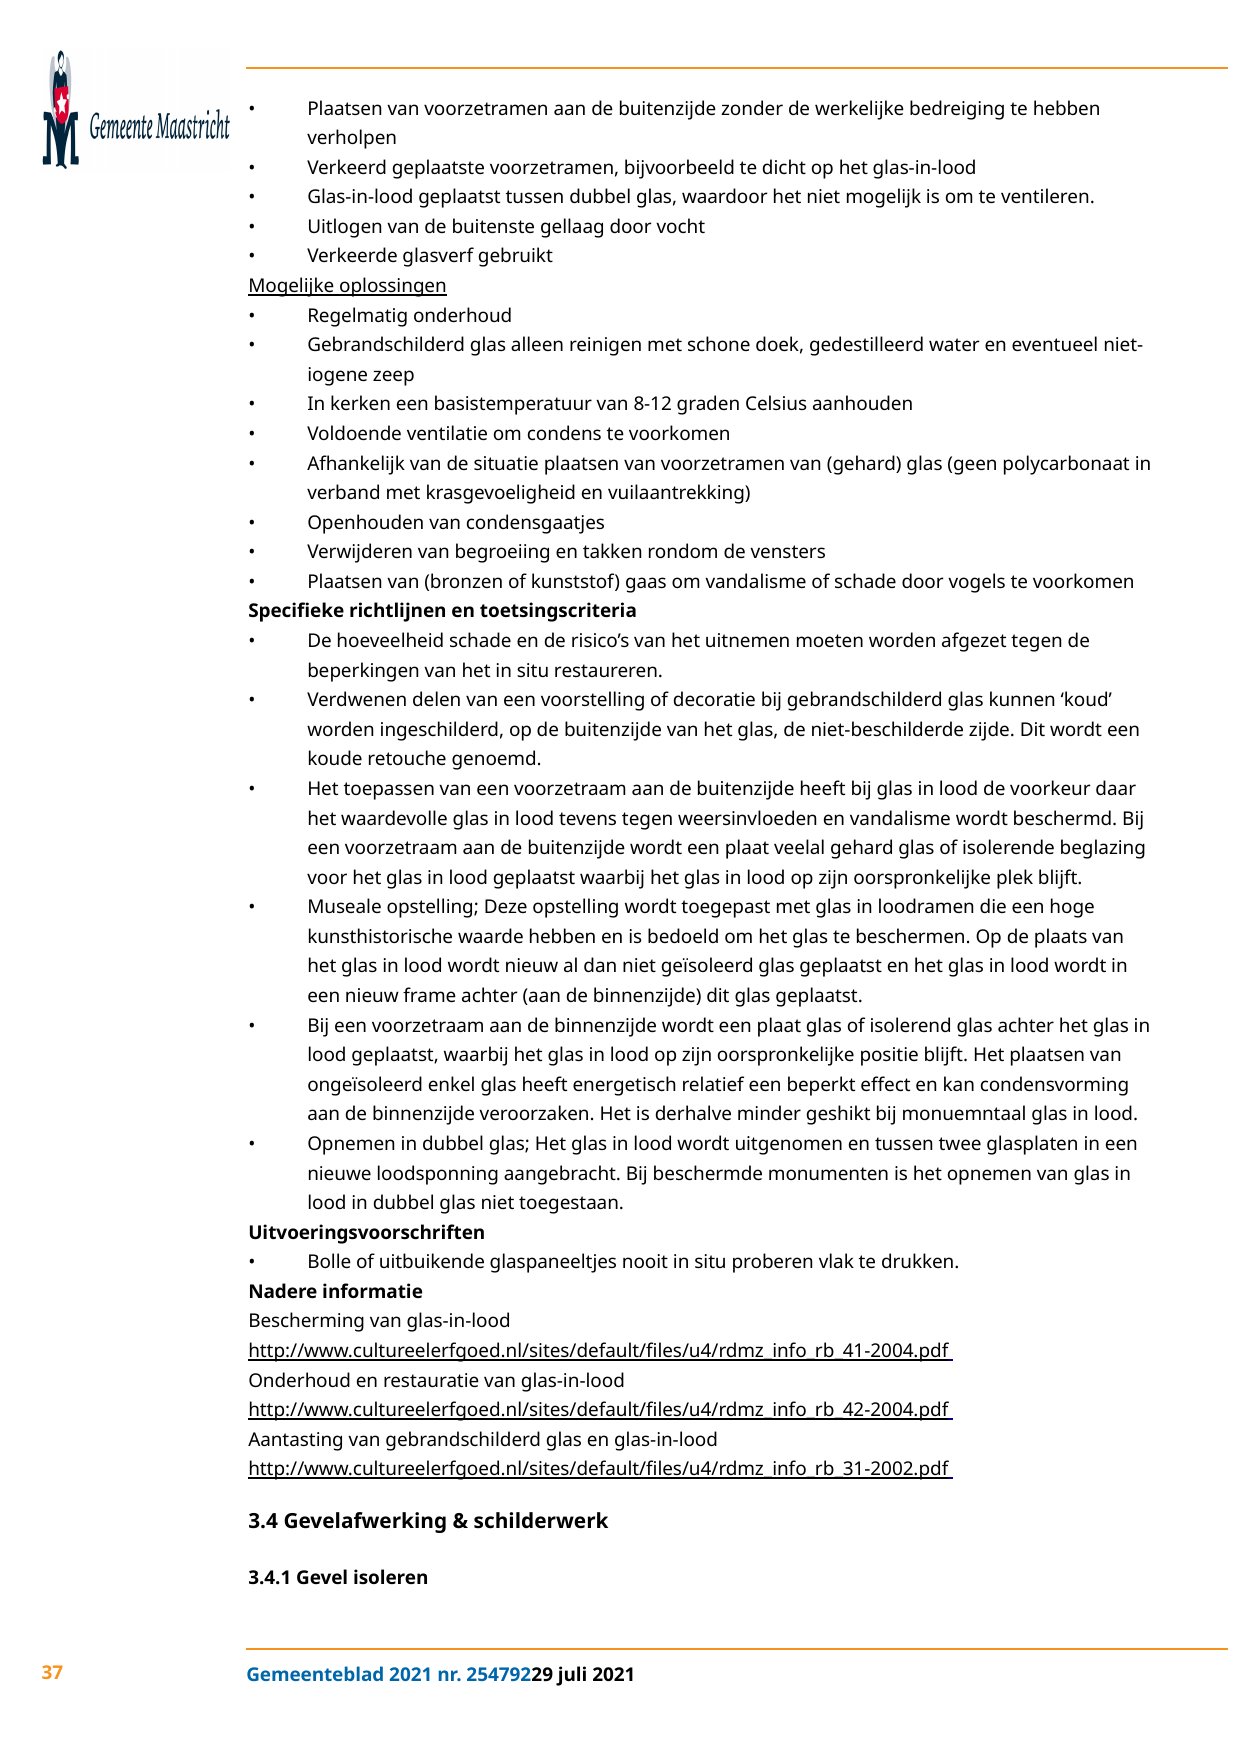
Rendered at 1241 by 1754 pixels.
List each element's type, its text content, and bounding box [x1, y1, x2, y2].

text 3.4 Gevelafwerking & schilderwerk [248, 1506, 1152, 1534]
list Voldoende ventilatie om condens te voorkomen [248, 420, 1152, 446]
list Verwijderen van begroeiing en takken rondom de vensters [248, 538, 1152, 564]
text 3.4.1 Gevel isoleren [248, 1564, 1152, 1590]
list Uitlogen van de buitenste gellaag door vocht [248, 213, 1152, 239]
list Museale opstelling; Deze opstelling wordt toegepast met glas in loodramen die een hoge kunsthistorische waarde hebben en is bedoeld om het glas te beschermen. Op de plaats van het glas in lood wordt nieuw al dan niet geïsoleerd glas geplaatst en het glas in lood wordt in een nieuw frame achter (aan de binnenzijde) dit glas geplaatst. [248, 893, 1152, 1008]
text Nadere informatie [248, 1278, 1152, 1304]
list In kerken een basistemperatuur van 8-12 graden Celsius aanhouden [248, 391, 1152, 416]
list Openhouden van condensgaatjes [248, 509, 1152, 535]
list Verdwenen delen van een voorstelling of decoratie bij gebrandschilderd glas kunnen ‘koud’ worden ingeschilderd, op de buitenzijde van het glas, de niet-beschilderde zijde. Dit wordt een koude retouche genoemd. [248, 686, 1152, 771]
list Plaatsen van voorzetramen aan de buitenzijde zonder de werkelijke bedreiging te hebben verholpen [248, 95, 1152, 150]
text http://www.cultureelerfgoed.nl/sites/default/files/u4/rdmz_info_rb_41-2004.pdf [248, 1337, 1152, 1363]
list Verkeerd geplaatste voorzetramen, bijvoorbeeld te dicht op het glas-in-lood [248, 154, 1152, 180]
list Het toepassen van een voorzetraam aan de buitenzijde heeft bij glas in lood de voorkeur daar het waardevolle glas in lood tevens tegen weersinvloeden en vandalisme wordt beschermd. Bij een voorzetraam aan de buitenzijde wordt een plaat veelal gehard glas of isolerende beglazing voor het glas in lood geplaatst waarbij het glas in lood op zijn oorspronkelijke plek blijft. [248, 775, 1152, 890]
text Aantasting van gebrandschilderd glas en glas-in-lood [248, 1426, 1152, 1452]
text Bescherming van glas-in-lood [248, 1308, 1152, 1333]
text Uitvoeringsvoorschriften [248, 1219, 1152, 1245]
list Opnemen in dubbel glas; Het glas in lood wordt uitgenomen en tussen twee glasplaten in een nieuwe loodsponning aangebracht. Bij beschermde monumenten is het opnemen van glas in lood in dubbel glas niet toegestaan. [248, 1130, 1152, 1215]
text Specifieke richtlijnen en toetsingscriteria [248, 598, 1152, 623]
list Bolle of uitbuikende glaspaneeltjes nooit in situ proberen vlak te drukken. [248, 1248, 1152, 1274]
list Regelmatig onderhoud [248, 302, 1152, 328]
list Plaatsen van (bronzen of kunststof) gaas om vandalisme of schade door vogels te voorkomen [248, 568, 1152, 594]
list Gebrandschilderd glas alleen reinigen met schone doek, gedestilleerd water en eventueel niet-iogene zeep [248, 331, 1152, 387]
list Bij een voorzetraam aan de binnenzijde wordt een plaat glas of isolerend glas achter het glas in lood geplaatst, waarbij het glas in lood op zijn oorspronkelijke positie blijft. Het plaatsen van ongeïsoleerd enkel glas heeft energetisch relatief een beperkt effect en kan condensvorming aan de binnenzijde veroorzaken. Het is derhalve minder geshikt bij monuemntaal glas in lood. [248, 1012, 1152, 1126]
text Mogelijke oplossingen [248, 272, 1152, 298]
list Verkeerde glasverf gebruikt [248, 243, 1152, 268]
text http://www.cultureelerfgoed.nl/sites/default/files/u4/rdmz_info_rb_31-2002.pdf [248, 1456, 1152, 1481]
list Glas-in-lood geplaatst tussen dubbel glas, waardoor het niet mogelijk is om te ventileren. [248, 183, 1152, 209]
list Afhankelijk van de situatie plaatsen van voorzetramen van (gehard) glas (geen polycarbonaat in verband met krasgevoeligheid en vuilaantrekking) [248, 450, 1152, 505]
text Onderhoud en restauratie van glas-in-lood [248, 1367, 1152, 1393]
picture [41, 47, 231, 172]
list De hoeveelheid schade en de risico’s van het uitnemen moeten worden afgezet tegen de beperkingen van het in situ restaureren. [248, 627, 1152, 683]
text http://www.cultureelerfgoed.nl/sites/default/files/u4/rdmz_info_rb_42-2004.pdf [248, 1396, 1152, 1422]
